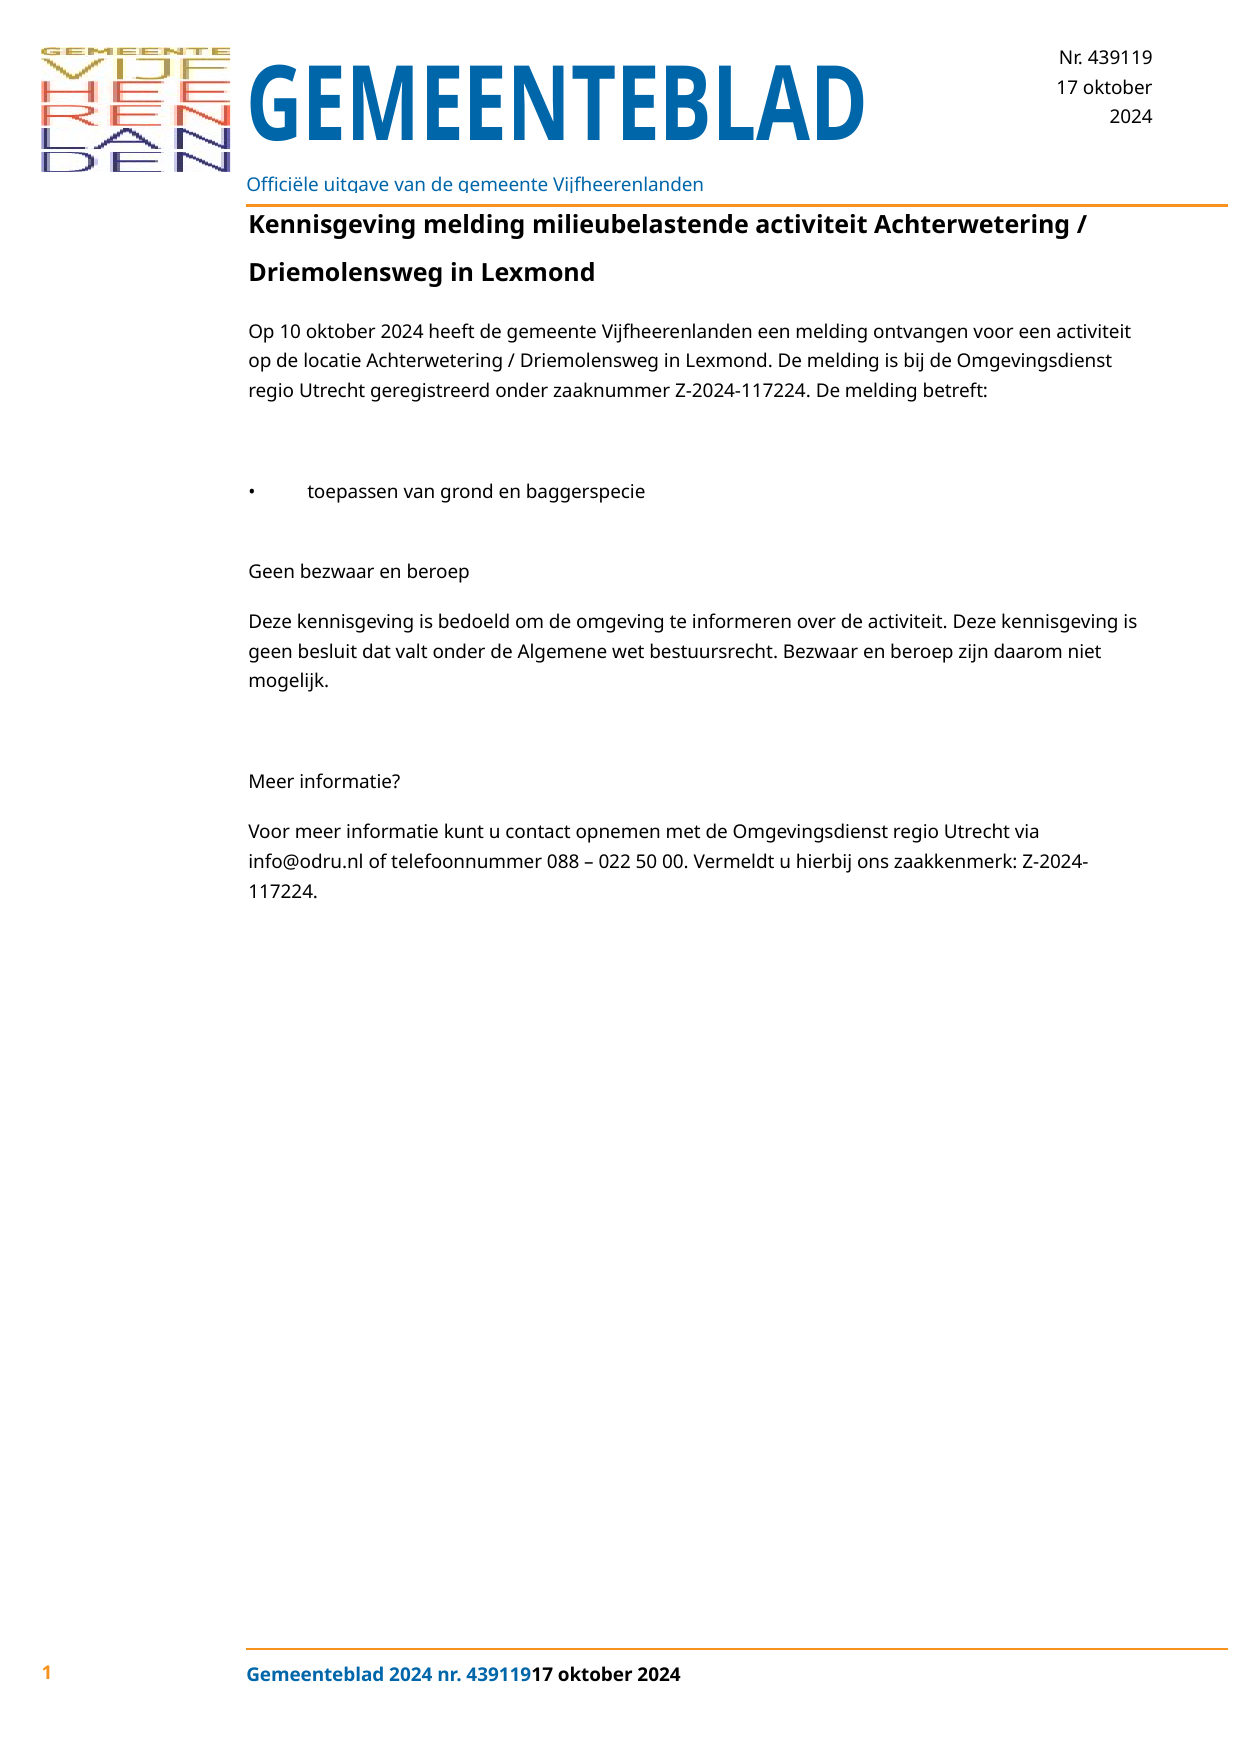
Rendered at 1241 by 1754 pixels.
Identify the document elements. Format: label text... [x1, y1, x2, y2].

text Voor meer informatie kunt u contact opnemen met de Omgevingsdienst regio Utrecht via info@odru.nl of telefoonnummer 088 – 022 50 00. Vermeldt u hierbij ons zaakkenmerk: Z-2024-117224. [248, 819, 1152, 904]
text Op 10 oktober 2024 heeft de gemeente Vijfheerenlanden een melding ontvangen voor een activiteit op de locatie Achterwetering / Driemolensweg in Lexmond. De melding is bij de Omgevingsdienst regio Utrecht geregistreerd onder zaaknummer Z-2024-117224. De melding betreft: [248, 318, 1152, 403]
list toepassen van grond en baggerspecie [248, 478, 1152, 504]
text Meer informatie? [248, 768, 1152, 794]
text Deze kennisgeving is bedoeld om de omgeving te informeren over de activiteit. Deze kennisgeving is geen besluit dat valt onder de Algemene wet bestuursrecht. Bezwaar en beroep zijn daarom niet mogelijk. [248, 608, 1152, 693]
picture [41, 47, 231, 172]
text Geen bezwaar en beroep [248, 558, 1152, 584]
text Kennisgeving melding milieubelastende activiteit Achterwetering / Driemolensweg in Lexmond [248, 207, 1152, 288]
